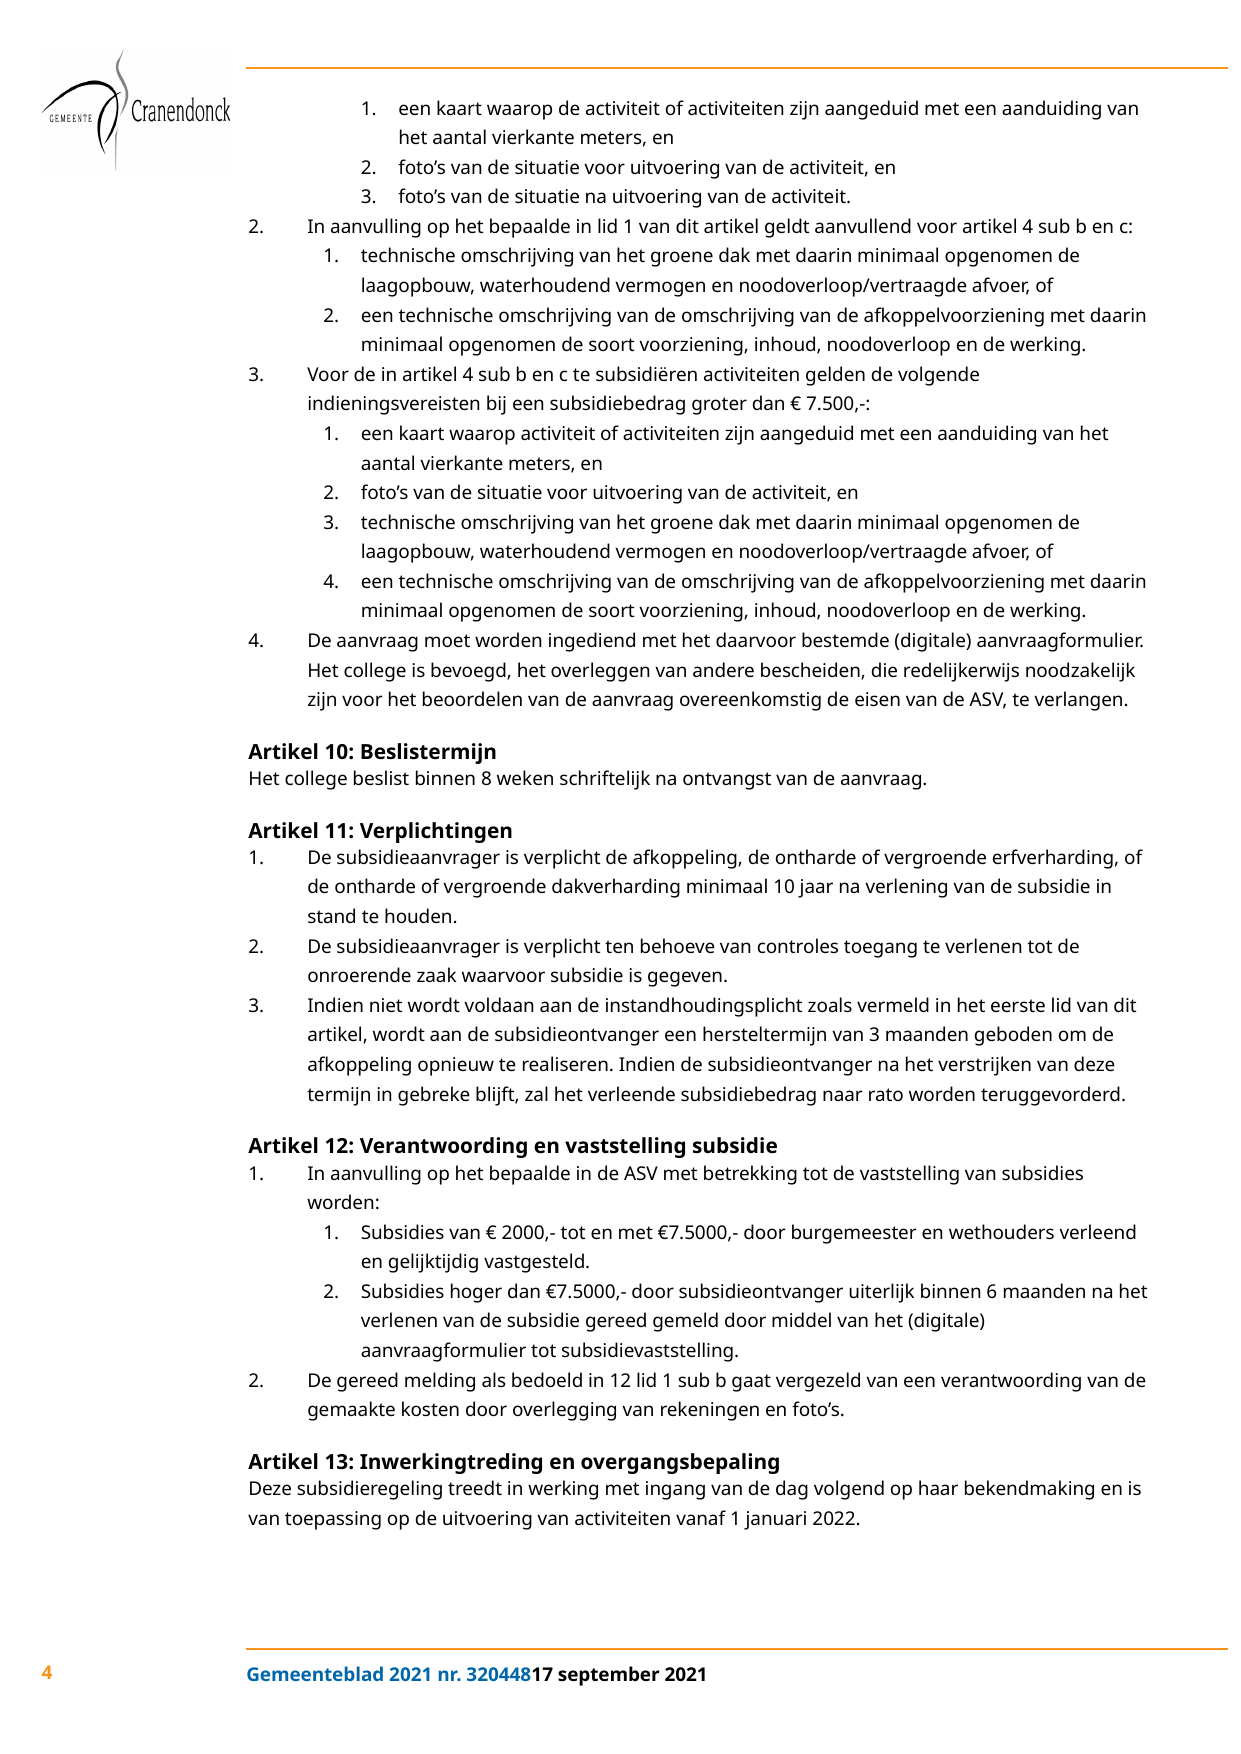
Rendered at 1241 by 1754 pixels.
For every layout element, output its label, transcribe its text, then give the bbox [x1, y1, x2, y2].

list een technische omschrijving van de omschrijving van de afkoppelvoorziening met daarin minimaal opgenomen de soort voorziening, inhoud, noodoverloop en de werking. [323, 302, 1152, 357]
text Artikel 10: Beslistermijn [248, 737, 1152, 765]
list Subsidies van € 2000,- tot en met €7.5000,- door burgemeester en wethouders verleend en gelijktijdig vastgesteld. [323, 1219, 1152, 1274]
list De gereed melding als bedoeld in 12 lid 1 sub b gaat vergezeld van een verantwoording van de gemaakte kosten door overlegging van rekeningen en foto’s. [248, 1367, 1152, 1422]
list foto’s van de situatie voor uitvoering van de activiteit, en [323, 479, 1152, 505]
list foto’s van de situatie voor uitvoering van de activiteit, en [361, 154, 1152, 180]
list De subsidieaanvrager is verplicht ten behoeve van controles toegang te verlenen tot de onroerende zaak waarvoor subsidie is gegeven. [248, 933, 1152, 988]
text Het college beslist binnen 8 weken schriftelijk na ontvangst van de aanvraag. [248, 765, 1152, 791]
list De subsidieaanvrager is verplicht de afkoppeling, de ontharde of vergroende erfverharding, of de ontharde of vergroende dakverharding minimaal 10 jaar na verlening van de subsidie in stand te houden. [248, 844, 1152, 929]
list een kaart waarop activiteit of activiteiten zijn aangeduid met een aanduiding van het aantal vierkante meters, en [323, 420, 1152, 476]
list Voor de in artikel 4 sub b en c te subsidiëren activiteiten gelden de volgende indieningsvereisten bij een subsidiebedrag groter dan € 7.500,-: [248, 361, 1152, 416]
list De aanvraag moet worden ingediend met het daarvoor bestemde (digitale) aanvraagformulier. Het college is bevoegd, het overleggen van andere bescheiden, die redelijkerwijs noodzakelijk zijn voor het beoordelen van de aanvraag overeenkomstig de eisen van de ASV, te verlangen. [248, 627, 1152, 712]
text Artikel 13: Inwerkingtreding en overgangsbepaling [248, 1447, 1152, 1475]
picture [41, 47, 231, 172]
text Deze subsidieregeling treedt in werking met ingang van de dag volgend op haar bekendmaking en is van toepassing op de uitvoering van activiteiten vanaf 1 januari 2022. [248, 1475, 1152, 1531]
list foto’s van de situatie na uitvoering van de activiteit. [361, 183, 1152, 209]
list technische omschrijving van het groene dak met daarin minimaal opgenomen de laagopbouw, waterhoudend vermogen en noodoverloop/vertraagde afvoer, of [323, 509, 1152, 564]
list Indien niet wordt voldaan aan de instandhoudingsplicht zoals vermeld in het eerste lid van dit artikel, wordt aan de subsidieontvanger een hersteltermijn van 3 maanden geboden om de afkoppeling opnieuw te realiseren. Indien de subsidieontvanger na het verstrijken van deze termijn in gebreke blijft, zal het verleende subsidiebedrag naar rato worden teruggevorderd. [248, 992, 1152, 1107]
list In aanvulling op het bepaalde in de ASV met betrekking tot de vaststelling van subsidies worden: [248, 1160, 1152, 1215]
list In aanvulling op het bepaalde in lid 1 van dit artikel geldt aanvullend voor artikel 4 sub b en c: [248, 213, 1152, 239]
text Artikel 12: Verantwoording en vaststelling subsidie [248, 1131, 1152, 1160]
list technische omschrijving van het groene dak met daarin minimaal opgenomen de laagopbouw, waterhoudend vermogen en noodoverloop/vertraagde afvoer, of [323, 243, 1152, 298]
list een technische omschrijving van de omschrijving van de afkoppelvoorziening met daarin minimaal opgenomen de soort voorziening, inhoud, noodoverloop en de werking. [323, 568, 1152, 623]
list een kaart waarop de activiteit of activiteiten zijn aangeduid met een aanduiding van het aantal vierkante meters, en [361, 95, 1152, 150]
text Artikel 11: Verplichtingen [248, 816, 1152, 844]
list Subsidies hoger dan €7.5000,- door subsidieontvanger uiterlijk binnen 6 maanden na het verlenen van de subsidie gereed gemeld door middel van het (digitale) aanvraagformulier tot subsidievaststelling. [323, 1278, 1152, 1363]
